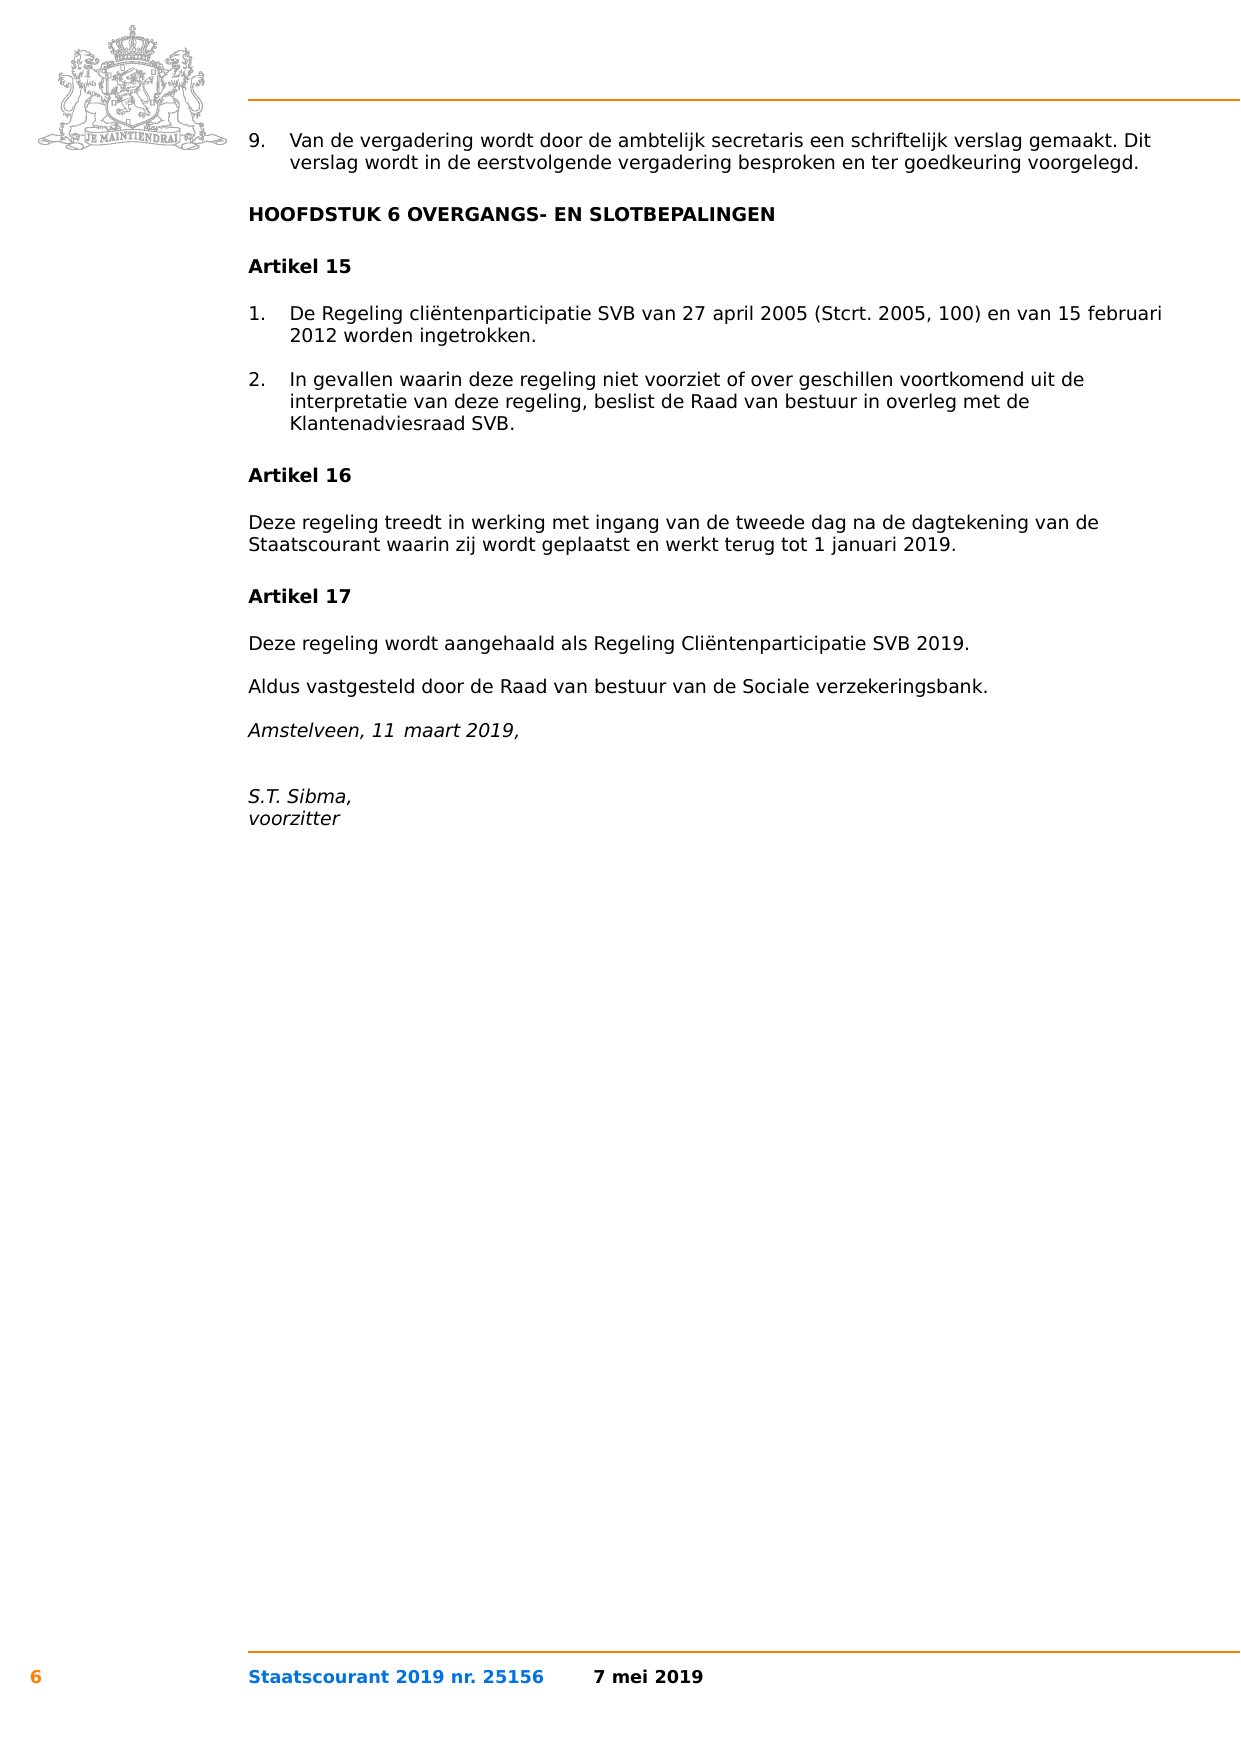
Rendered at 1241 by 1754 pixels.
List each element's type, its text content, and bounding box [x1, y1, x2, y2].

text Deze regeling treedt in werking met ingang van de tweede dag na de dagtekening van de Staatscourant waarin zij wordt geplaatst en werkt terug tot 1 januari 2019. [248, 512, 1163, 556]
subtitle Artikel 15 [248, 256, 1163, 278]
text Amstelveen, 11 maart 2019, [248, 720, 1163, 742]
subtitle Artikel 16 [248, 464, 1163, 487]
text 2. In gevallen waarin deze regeling niet voorziet of over geschillen voortkomend uit de interpretatie van deze regeling, beslist de Raad van bestuur in overleg met de Klantenadviesraad SVB. [248, 369, 1163, 434]
picture [38, 25, 227, 150]
subtitle Artikel 17 [248, 586, 1163, 607]
text S.T. Sibma, voorzitter [248, 764, 1163, 830]
subtitle HOOFDSTUK 6 OVERGANGS- EN SLOTBEPALINGEN [248, 204, 1163, 226]
text 1. De Regeling cliëntenparticipatie SVB van 27 april 2005 (Stcrt. 2005, 100) en van 15 februari 2012 worden ingetrokken. [248, 303, 1163, 347]
text Deze regeling wordt aangehaald als Regeling Cliëntenparticipatie SVB 2019. [248, 632, 1163, 654]
text Aldus vastgesteld door de Raad van bestuur van de Sociale verzekeringsbank. [248, 676, 1163, 698]
text 9. Van de vergadering wordt door de ambtelijk secretaris een schriftelijk verslag gemaakt. Dit verslag wordt in de eerstvolgende vergadering besproken en ter goedkeuring voorgelegd. [248, 130, 1163, 174]
